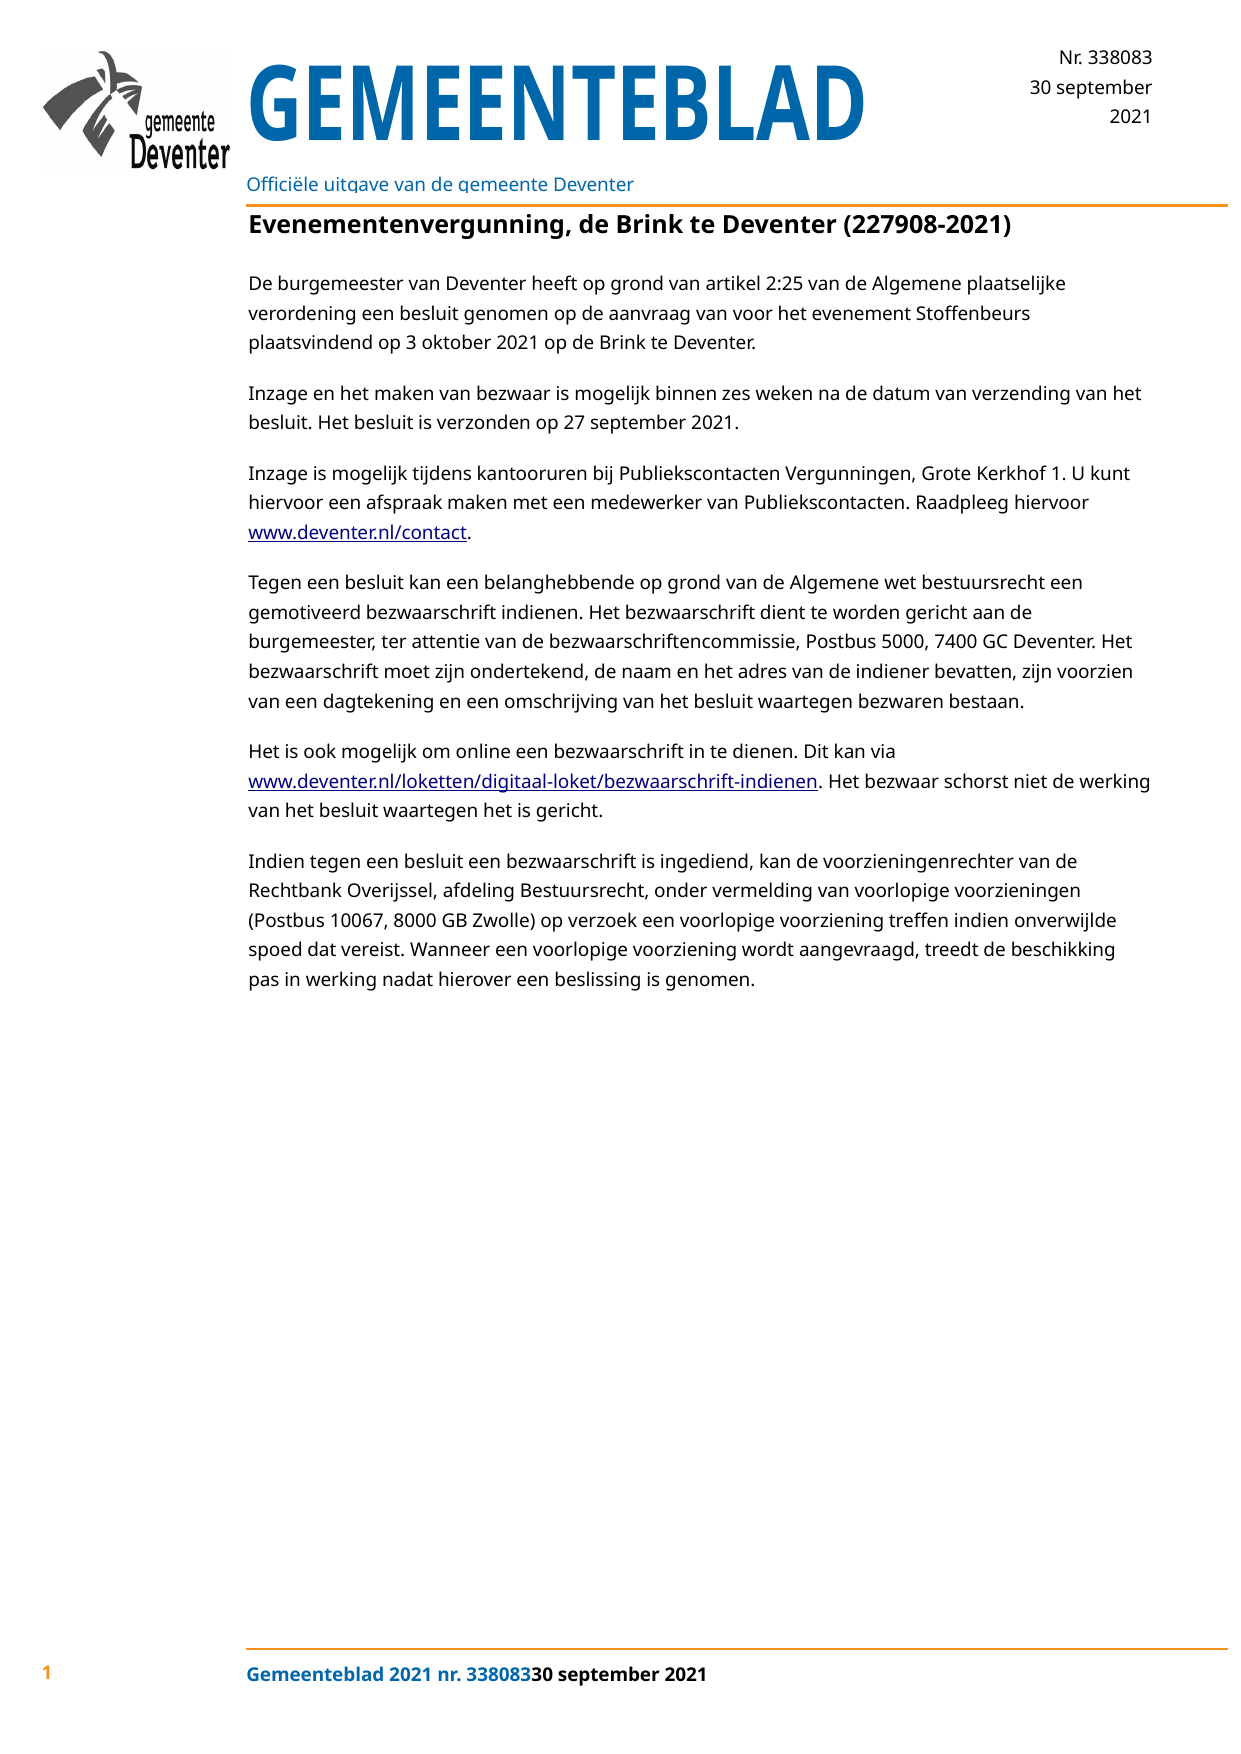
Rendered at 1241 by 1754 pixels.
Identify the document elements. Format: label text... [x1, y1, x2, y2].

text Inzage en het maken van bezwaar is mogelijk binnen zes weken na de datum van verzending van het besluit. Het besluit is verzonden op 27 september 2021. [248, 380, 1152, 435]
picture [41, 47, 231, 172]
text Inzage is mogelijk tijdens kantooruren bij Publiekscontacten Vergunningen, Grote Kerkhof 1. U kunt hiervoor een afspraak maken met een medewerker van Publiekscontacten. Raadpleeg hiervoor www.deventer.nl/contact. [248, 460, 1152, 545]
text Evenementenvergunning, de Brink te Deventer (227908-2021) [248, 207, 1152, 241]
text Het is ook mogelijk om online een bezwaarschrift in te dienen. Dit kan via www.deventer.nl/loketten/digitaal-loket/bezwaarschrift-indienen. Het bezwaar schorst niet de werking van het besluit waartegen het is gericht. [248, 738, 1152, 823]
text Tegen een besluit kan een belanghebbende op grond van de Algemene wet bestuursrecht een gemotiveerd bezwaarschrift indienen. Het bezwaarschrift dient te worden gericht aan de burgemeester, ter attentie van de bezwaarschriftencommissie, Postbus 5000, 7400 GC Deventer. Het bezwaarschrift moet zijn ondertekend, de naam en het adres van de indiener bevatten, zijn voorzien van een dagtekening en een omschrijving van het besluit waartegen bezwaren bestaan. [248, 569, 1152, 713]
text De burgemeester van Deventer heeft op grond van artikel 2:25 van de Algemene plaatselijke verordening een besluit genomen op de aanvraag van voor het evenement Stoffenbeurs plaatsvindend op 3 oktober 2021 op de Brink te Deventer. [248, 270, 1152, 355]
text Indien tegen een besluit een bezwaarschrift is ingediend, kan de voorzieningenrechter van de Rechtbank Overijssel, afdeling Bestuursrecht, onder vermelding van voorlopige voorzieningen (Postbus 10067, 8000 GB Zwolle) op verzoek een voorlopige voorziening treffen indien onverwijlde spoed dat vereist. Wanneer een voorlopige voorziening wordt aangevraagd, treedt de beschikking pas in werking nadat hierover een beslissing is genomen. [248, 848, 1152, 992]
